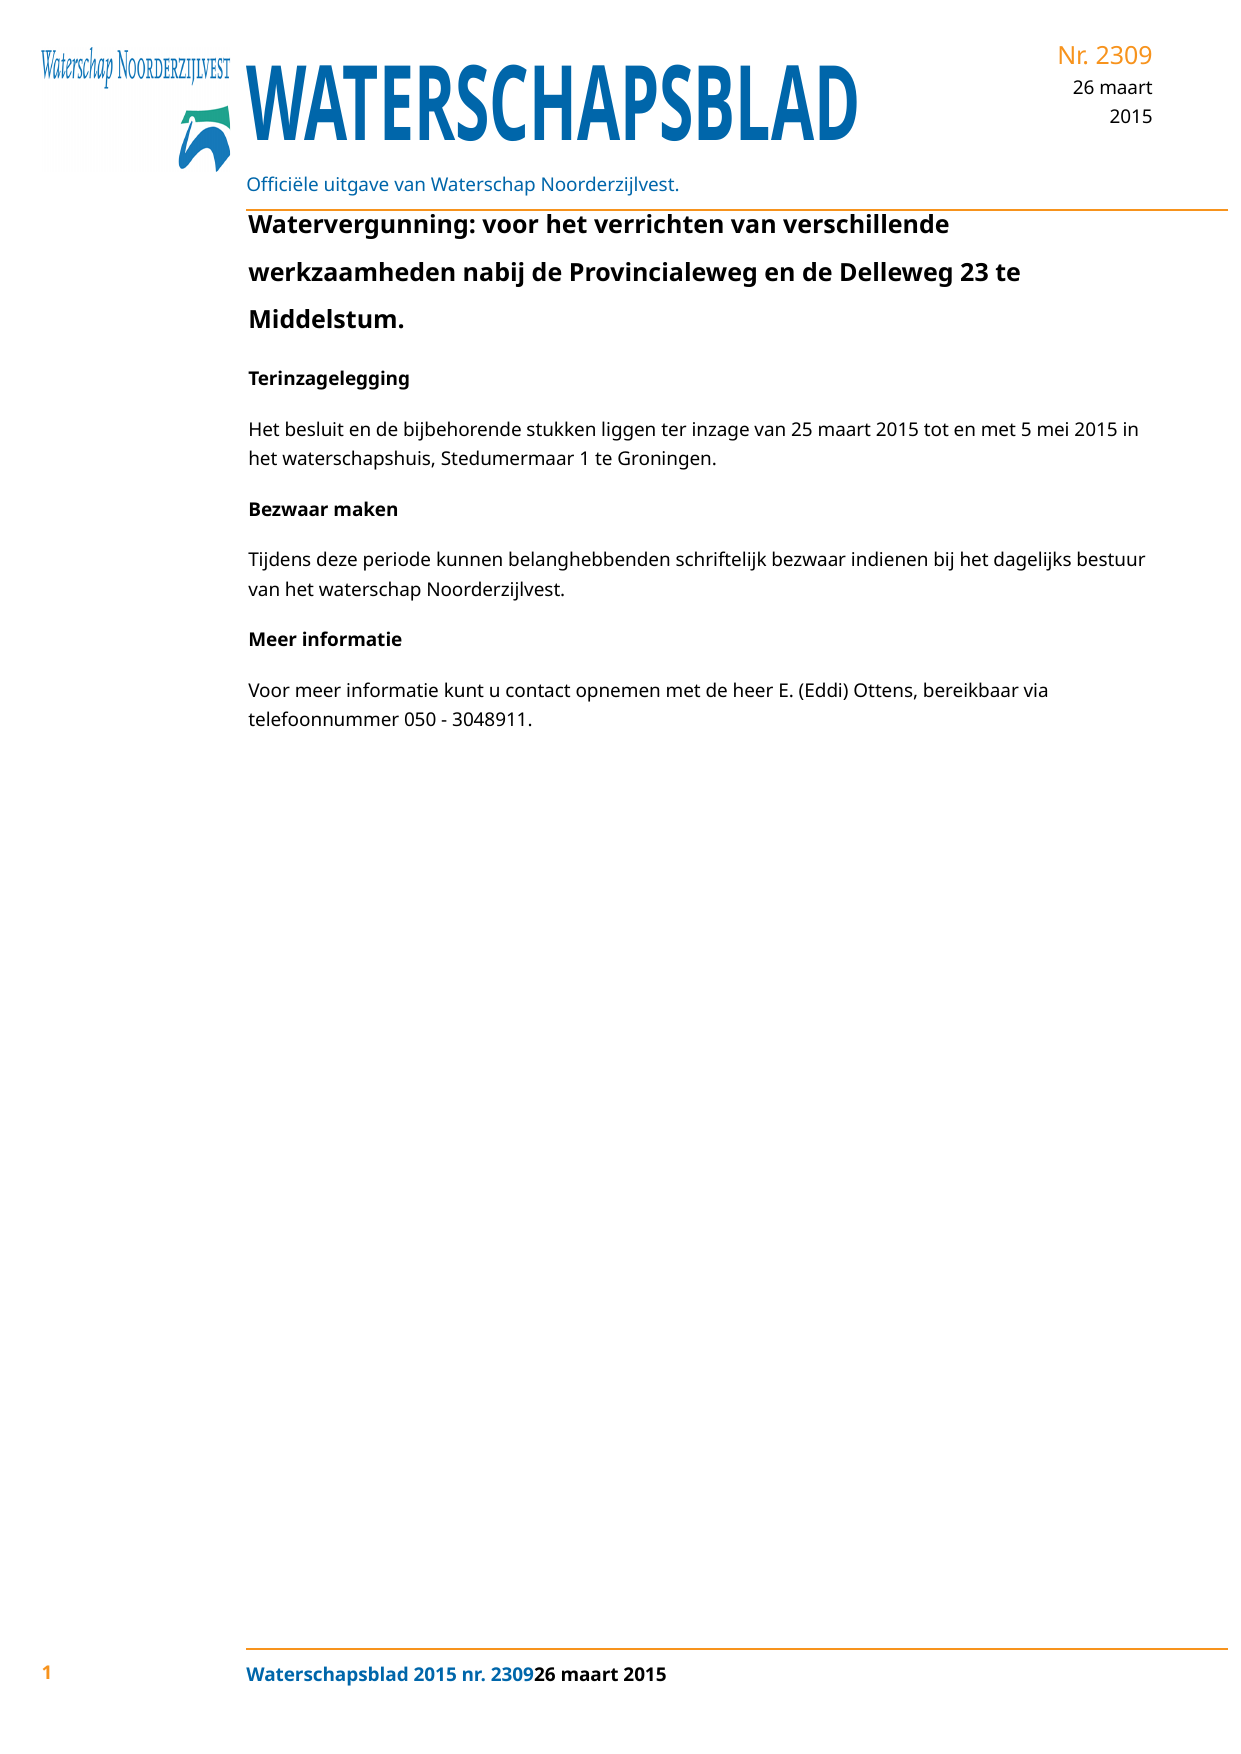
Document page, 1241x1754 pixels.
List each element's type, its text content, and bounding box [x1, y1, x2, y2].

text Het besluit en de bijbehorende stukken liggen ter inzage van 25 maart 2015 tot en met 5 mei 2015 in het waterschapshuis, Stedumermaar 1 te Groningen. [248, 416, 1152, 471]
text Voor meer informatie kunt u contact opnemen met de heer E. (Eddi) Ottens, bereikbaar via telefoonnummer 050 - 3048911. [248, 677, 1152, 732]
text Bezwaar maken [248, 496, 1152, 522]
picture [41, 47, 231, 172]
text Terinzagelegging [248, 366, 1152, 391]
text Meer informatie [248, 626, 1152, 652]
text Watervergunning: voor het verrichten van verschillende werkzaamheden nabij de Provincialeweg en de Delleweg 23 te Middelstum. [248, 211, 1152, 336]
text Tijdens deze periode kunnen belanghebbenden schriftelijk bezwaar indienen bij het dagelijks bestuur van het waterschap Noorderzijlvest. [248, 546, 1152, 602]
